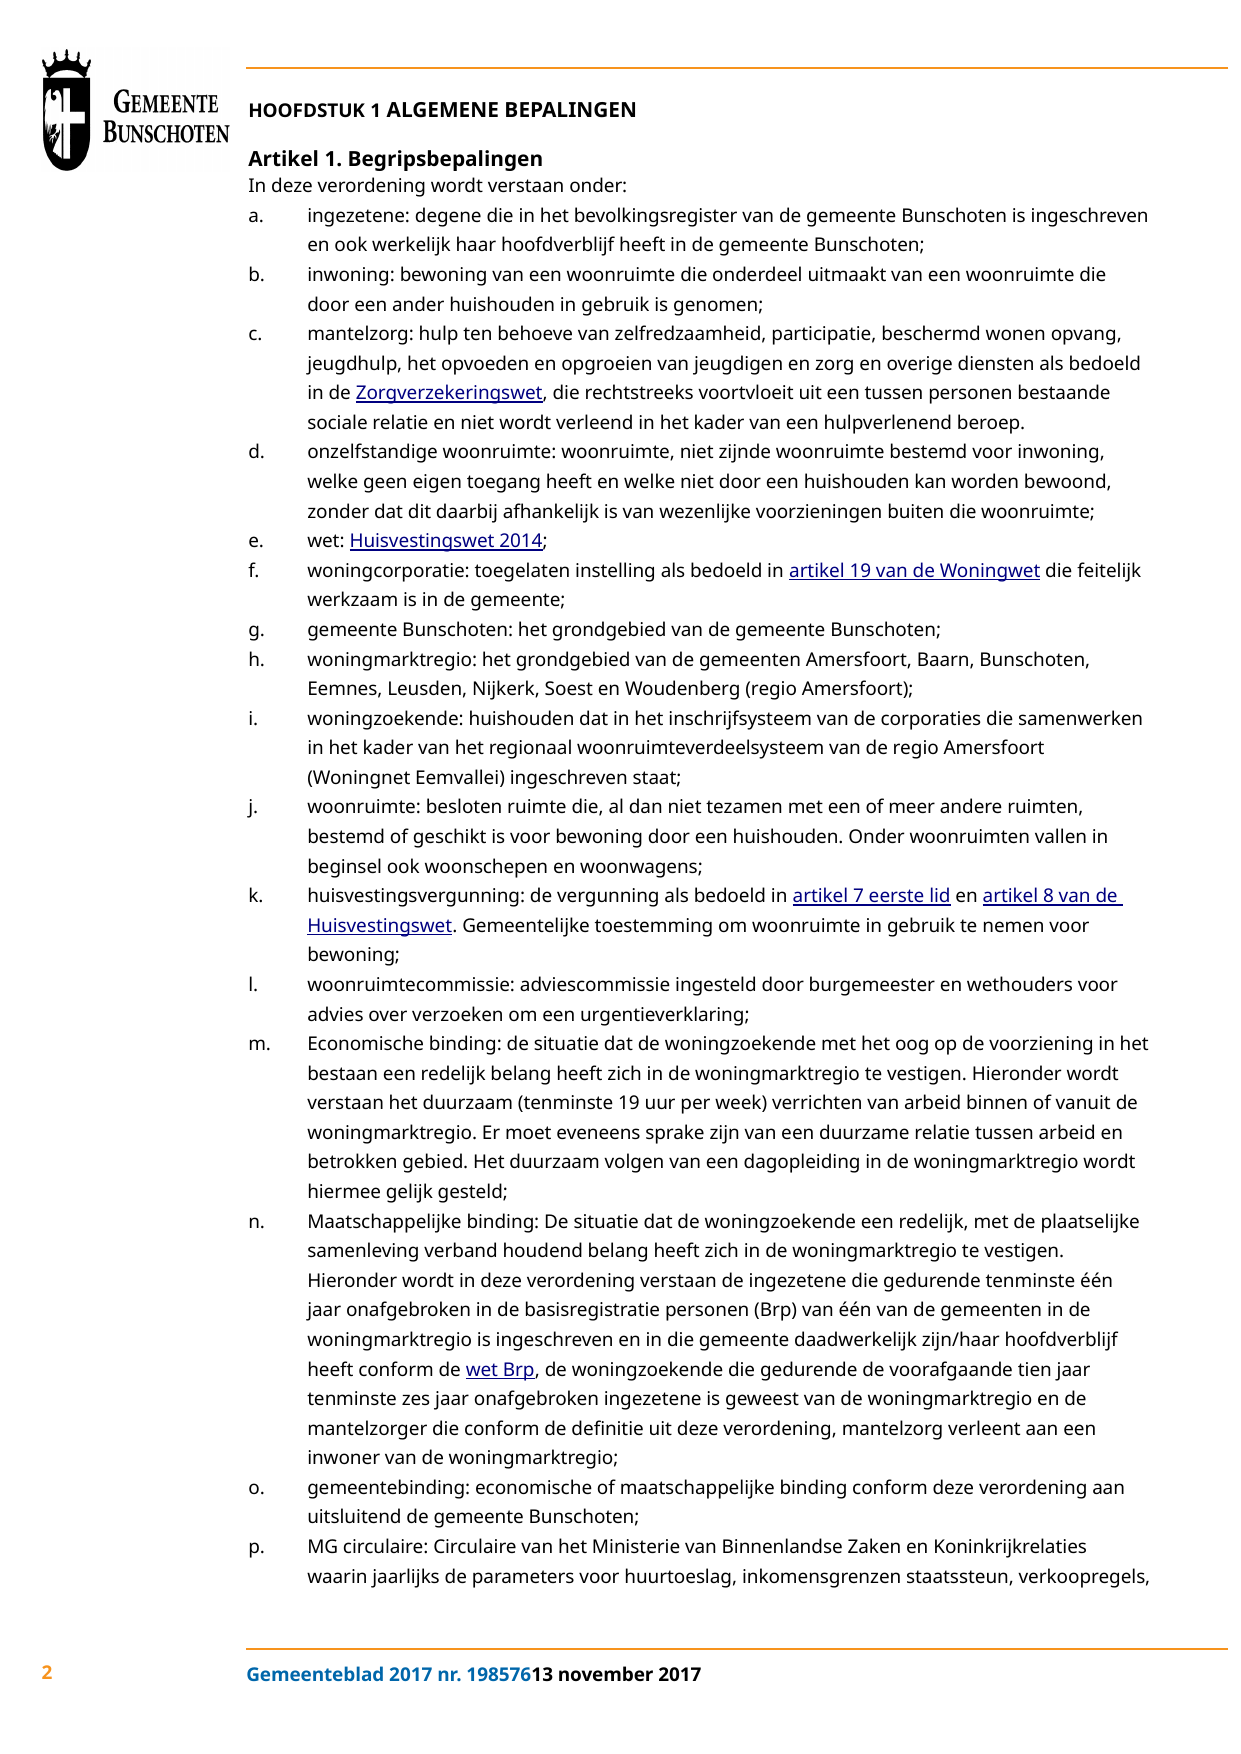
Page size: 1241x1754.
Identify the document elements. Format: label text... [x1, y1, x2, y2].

list woningcorporatie: toegelaten instelling als bedoeld in artikel 19 van de Woningwet die feitelijk werkzaam is in de gemeente; [248, 557, 1152, 612]
list inwoning: bewoning van een woonruimte die onderdeel uitmaakt van een woonruimte die door een ander huishouden in gebruik is genomen; [248, 261, 1152, 317]
list wet: Huisvestingswet 2014; [248, 527, 1152, 553]
list onzelfstandige woonruimte: woonruimte, niet zijnde woonruimte bestemd voor inwoning, welke geen eigen toegang heeft en welke niet door een huishouden kan worden bewoond, zonder dat dit daarbij afhankelijk is van wezenlijke voorzieningen buiten die woonruimte; [248, 439, 1152, 524]
picture [41, 47, 231, 172]
text HOOFDSTUK 1 ALGEMENE BEPALINGEN [248, 95, 1152, 123]
list woningmarktregio: het grondgebied van de gemeenten Amersfoort, Baarn, Bunschoten, Eemnes, Leusden, Nijkerk, Soest en Woudenberg (regio Amersfoort); [248, 646, 1152, 701]
text Artikel 1. Begripsbepalingen [248, 144, 1152, 172]
list huisvestingsvergunning: de vergunning als bedoeld in artikel 7 eerste lid en artikel 8 van de Huisvestingswet. Gemeentelijke toestemming om woonruimte in gebruik te nemen voor bewoning; [248, 882, 1152, 967]
list woonruimtecommissie: adviescommissie ingesteld door burgemeester en wethouders voor advies over verzoeken om een urgentieverklaring; [248, 971, 1152, 1027]
list gemeentebinding: economische of maatschappelijke binding conform deze verordening aan uitsluitend de gemeente Bunschoten; [248, 1474, 1152, 1529]
list Economische binding: de situatie dat de woningzoekende met het oog op de voorziening in het bestaan een redelijk belang heeft zich in de woningmarktregio te vestigen. Hieronder wordt verstaan het duurzaam (tenminste 19 uur per week) verrichten van arbeid binnen of vanuit de woningmarktregio. Er moet eveneens sprake zijn van een duurzame relatie tussen arbeid en betrokken gebied. Het duurzaam volgen van een dagopleiding in de woningmarktregio wordt hiermee gelijk gesteld; [248, 1030, 1152, 1204]
text In deze verordening wordt verstaan onder: [248, 172, 1152, 198]
list mantelzorg: hulp ten behoeve van zelfredzaamheid, participatie, beschermd wonen opvang, jeugdhulp, het opvoeden en opgroeien van jeugdigen en zorg en overige diensten als bedoeld in de Zorgverzekeringswet, die rechtstreeks voortvloeit uit een tussen personen bestaande sociale relatie en niet wordt verleend in het kader van een hulpverlenend beroep. [248, 320, 1152, 435]
list woningzoekende: huishouden dat in het inschrijfsysteem van de corporaties die samenwerken in het kader van het regionaal woonruimteverdeelsysteem van de regio Amersfoort (Woningnet Eemvallei) ingeschreven staat; [248, 705, 1152, 790]
list MG circulaire: Circulaire van het Ministerie van Binnenlandse Zaken en Koninkrijkrelaties waarin jaarlijks de parameters voor huurtoeslag, inkomensgrenzen staatssteun, verkoopregels, [248, 1533, 1152, 1589]
list ingezetene: degene die in het bevolkingsregister van de gemeente Bunschoten is ingeschreven en ook werkelijk haar hoofdverblijf heeft in de gemeente Bunschoten; [248, 202, 1152, 257]
list Maatschappelijke binding: De situatie dat de woningzoekende een redelijk, met de plaatselijke samenleving verband houdend belang heeft zich in de woningmarktregio te vestigen. Hieronder wordt in deze verordening verstaan de ingezetene die gedurende tenminste één jaar onafgebroken in de basisregistratie personen (Brp) van één van de gemeenten in de woningmarktregio is ingeschreven en in die gemeente daadwerkelijk zijn/haar hoofdverblijf heeft conform de wet Brp, de woningzoekende die gedurende de voorafgaande tien jaar tenminste zes jaar onafgebroken ingezetene is geweest van de woningmarktregio en de mantelzorger die conform de definitie uit deze verordening, mantelzorg verleent aan een inwoner van de woningmarktregio; [248, 1208, 1152, 1470]
list gemeente Bunschoten: het grondgebied van de gemeente Bunschoten; [248, 616, 1152, 642]
list woonruimte: besloten ruimte die, al dan niet tezamen met een of meer andere ruimten, bestemd of geschikt is voor bewoning door een huishouden. Onder woonruimten vallen in beginsel ook woonschepen en woonwagens; [248, 794, 1152, 879]
